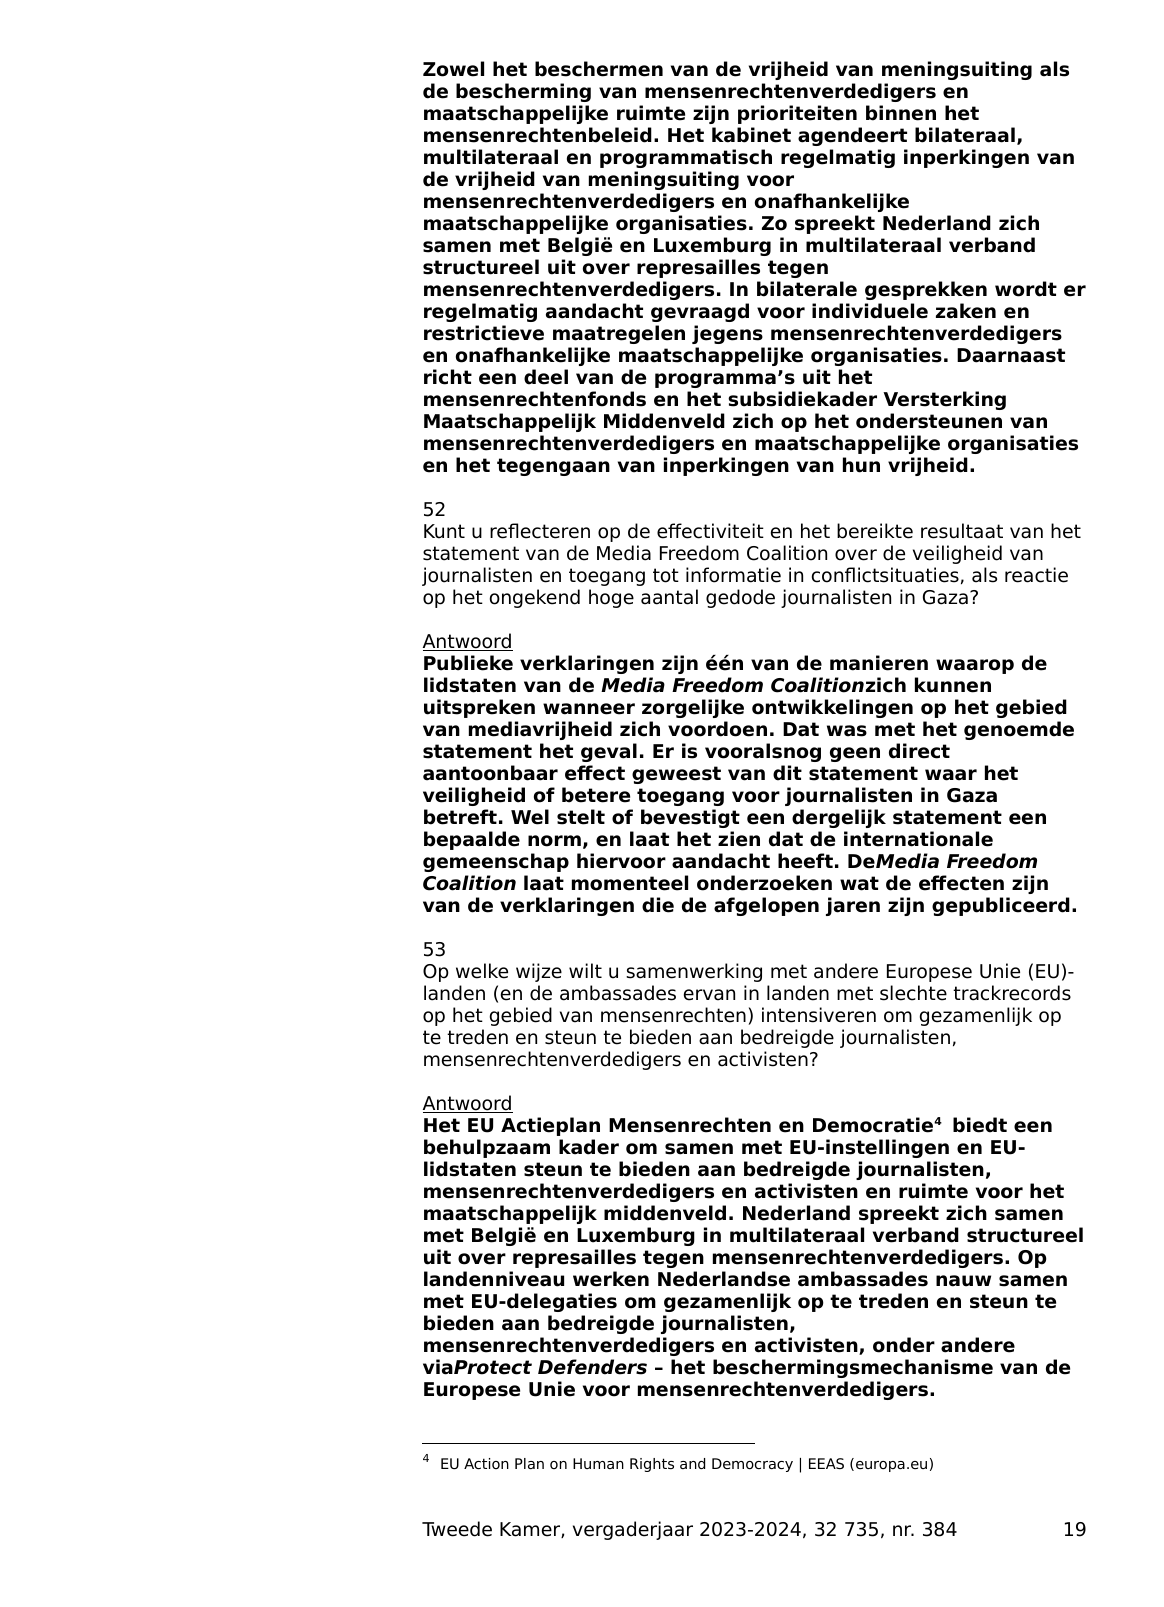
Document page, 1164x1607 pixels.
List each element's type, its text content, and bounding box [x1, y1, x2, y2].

text 52 [422, 499, 1087, 521]
text Publieke verklaringen zijn één van de manieren waarop de lidstaten van de Media Freedom Coalitionzich kunnen uitspreken wanneer zorgelijke ontwikkelingen op het gebied van mediavrijheid zich voordoen. Dat was met het genoemde statement het geval. Er is vooralsnog geen direct aantoonbaar effect geweest van dit statement waar het veiligheid of betere toegang voor journalisten in Gaza betreft. Wel stelt of bevestigt een dergelijk statement een bepaalde norm, en laat het zien dat de internationale gemeenschap hiervoor aandacht heeft. DeMedia Freedom Coalition laat momenteel onderzoeken wat de effecten zijn van de verklaringen die de afgelopen jaren zijn gepubliceerd. [422, 653, 1087, 917]
text EU Action Plan on Human Rights and Democracy | EEAS (europa.eu) [422, 1452, 1087, 1474]
text Kunt u reflecteren op de effectiviteit en het bereikte resultaat van het statement van de Media Freedom Coalition over de veiligheid van journalisten en toegang tot informatie in conflictsituaties, als reactie op het ongekend hoge aantal gedode journalisten in Gaza? [422, 521, 1087, 609]
text Op welke wijze wilt u samenwerking met andere Europese Unie (EU)-landen (en de ambassades ervan in landen met slechte trackrecords op het gebied van mensenrechten) intensiveren om gezamenlijk op te treden en steun te bieden aan bedreigde journalisten, mensenrechtenverdedigers en activisten? [422, 961, 1087, 1071]
text 53 [422, 939, 1087, 961]
text Antwoord [422, 631, 1087, 653]
text Zowel het beschermen van de vrijheid van meningsuiting als de bescherming van mensenrechtenverdedigers en maatschappelijke ruimte zijn prioriteiten binnen het mensenrechtenbeleid. Het kabinet agendeert bilateraal, multilateraal en programmatisch regelmatig inperkingen van de vrijheid van meningsuiting voor mensenrechtenverdedigers en onafhankelijke maatschappelijke organisaties. Zo spreekt Nederland zich samen met België en Luxemburg in multilateraal verband structureel uit over represailles tegen mensenrechtenverdedigers. In bilaterale gesprekken wordt er regelmatig aandacht gevraagd voor individuele zaken en restrictieve maatregelen jegens mensenrechtenverdedigers en onafhankelijke maatschappelijke organisaties. Daarnaast richt een deel van de programma’s uit het mensenrechtenfonds en het subsidiekader Versterking Maatschappelijk Middenveld zich op het ondersteunen van mensenrechtenverdedigers en maatschappelijke organisaties en het tegengaan van inperkingen van hun vrijheid. [422, 59, 1087, 477]
text Het EU Actieplan Mensenrechten en Democratie biedt een behulpzaam kader om samen met EU-instellingen en EU-lidstaten steun te bieden aan bedreigde journalisten, mensenrechtenverdedigers en activisten en ruimte voor het maatschappelijk middenveld. Nederland spreekt zich samen met België en Luxemburg in multilateraal verband structureel uit over represailles tegen mensenrechtenverdedigers. Op landenniveau werken Nederlandse ambassades nauw samen met EU-delegaties om gezamenlijk op te treden en steun te bieden aan bedreigde journalisten, mensenrechtenverdedigers en activisten, onder andere viaProtect Defenders – het beschermingsmechanisme van de Europese Unie voor mensenrechtenverdedigers. [422, 1115, 1087, 1401]
text Antwoord [422, 1093, 1087, 1115]
